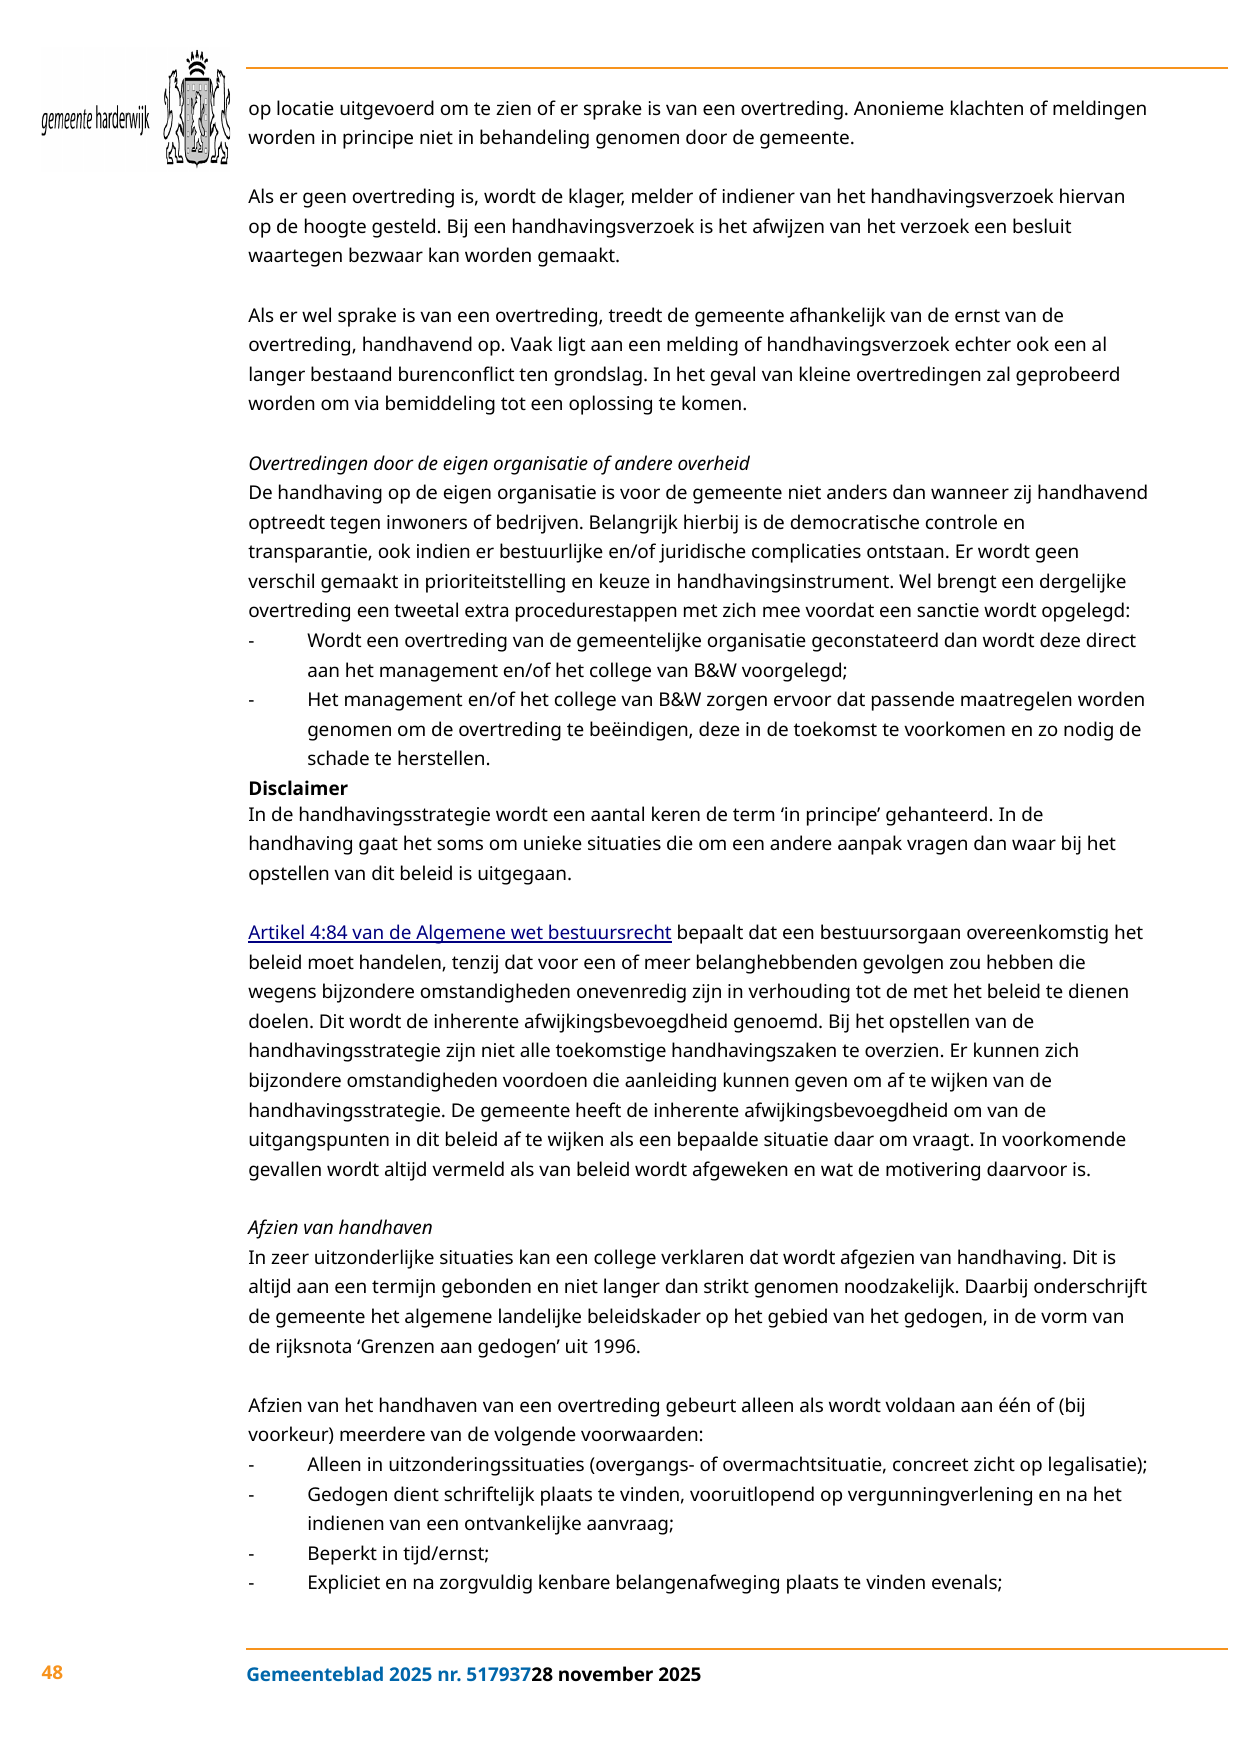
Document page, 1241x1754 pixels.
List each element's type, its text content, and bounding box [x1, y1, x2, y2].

list Alleen in uitzonderingssituaties (overgangs- of overmachtsituatie, concreet zicht op legalisatie); [248, 1451, 1152, 1477]
list Beperkt in tijd/ernst; [248, 1540, 1152, 1566]
text De handhaving op de eigen organisatie is voor de gemeente niet anders dan wanneer zij handhavend optreedt tegen inwoners of bedrijven. Belangrijk hierbij is de democratische controle en transparantie, ook indien er bestuurlijke en/of juridische complicaties ontstaan. Er wordt geen verschil gemaakt in prioriteitstelling en keuze in handhavingsinstrument. Wel brengt een dergelijke overtreding een tweetal extra procedurestappen met zich mee voordat een sanctie wordt opgelegd: [248, 479, 1152, 623]
picture [41, 47, 231, 172]
list Gedogen dient schriftelijk plaats te vinden, vooruitlopend op vergunningverlening en na het indienen van een ontvankelijke aanvraag; [248, 1481, 1152, 1536]
table_cell In de handhavingsstrategie wordt een aantal keren de term ‘in principe’ gehanteerd. In de handhaving gaat het soms om unieke situaties die om een andere aanpak vragen dan waar bij het opstellen van dit beleid is uitgegaan. Artikel 4:84 van de Algemene wet bestuursrecht bepaalt dat een bestuursorgaan overeenkomstig het beleid moet handelen, tenzij dat voor een of meer belanghebbenden gevolgen zou hebben die wegens bijzondere omstandigheden onevenredig zijn in verhouding tot de met het beleid te dienen doelen. Dit wordt de inherente afwijkingsbevoegdheid genoemd. Bij het opstellen van de handhavingsstrategie zijn niet alle toekomstige handhavingszaken te overzien. Er kunnen zich bijzondere omstandigheden voordoen die aanleiding kunnen geven om af te wijken van de handhavingsstrategie. De gemeente heeft de inherente afwijkingsbevoegdheid om van de uitgangspunten in dit beleid af te wijken als een bepaalde situatie daar om vraagt. In voorkomende gevallen wordt altijd vermeld als van beleid wordt afgeweken en wat de motivering daarvoor is. [248, 801, 1152, 1182]
text Overtredingen door de eigen organisatie of andere overheid [248, 450, 1152, 476]
text Afzien van het handhaven van een overtreding gebeurt alleen als wordt voldaan aan één of (bij voorkeur) meerdere van de volgende voorwaarden: [248, 1392, 1152, 1447]
text Als er geen overtreding is, wordt de klager, melder of indiener van het handhavingsverzoek hiervan op de hoogte gesteld. Bij een handhavingsverzoek is het afwijzen van het verzoek een besluit waartegen bezwaar kan worden gemaakt. [248, 183, 1152, 268]
text Als er wel sprake is van een overtreding, treedt de gemeente afhankelijk van de ernst van de overtreding, handhavend op. Vaak ligt aan een melding of handhavingsverzoek echter ook een al langer bestaand burenconflict ten grondslag. In het geval van kleine overtredingen zal geprobeerd worden om via bemiddeling tot een oplossing te komen. [248, 302, 1152, 416]
list Wordt een overtreding van de gemeentelijke organisatie geconstateerd dan wordt deze direct aan het management en/of het college van B&W voorgelegd; [248, 627, 1152, 683]
text In zeer uitzonderlijke situaties kan een college verklaren dat wordt afgezien van handhaving. Dit is altijd aan een termijn gebonden en niet langer dan strikt genomen noodzakelijk. Daarbij onderschrijft de gemeente het algemene landelijke beleidskader op het gebied van het gedogen, in de vorm van de rijksnota ‘Grenzen aan gedogen’ uit 1996. [248, 1244, 1152, 1359]
list Expliciet en na zorgvuldig kenbare belangenafweging plaats te vinden evenals; [248, 1569, 1152, 1595]
text Afzien van handhaven [248, 1214, 1152, 1240]
list Het management en/of het college van B&W zorgen ervoor dat passende maatregelen worden genomen om de overtreding te beëindigen, deze in de toekomst te voorkomen en zo nodig de schade te herstellen. [248, 686, 1152, 771]
text op locatie uitgevoerd om te zien of er sprake is van een overtreding. Anonieme klachten of meldingen worden in principe niet in behandeling genomen door de gemeente. [248, 95, 1152, 150]
table_header Disclaimer [248, 775, 1152, 801]
